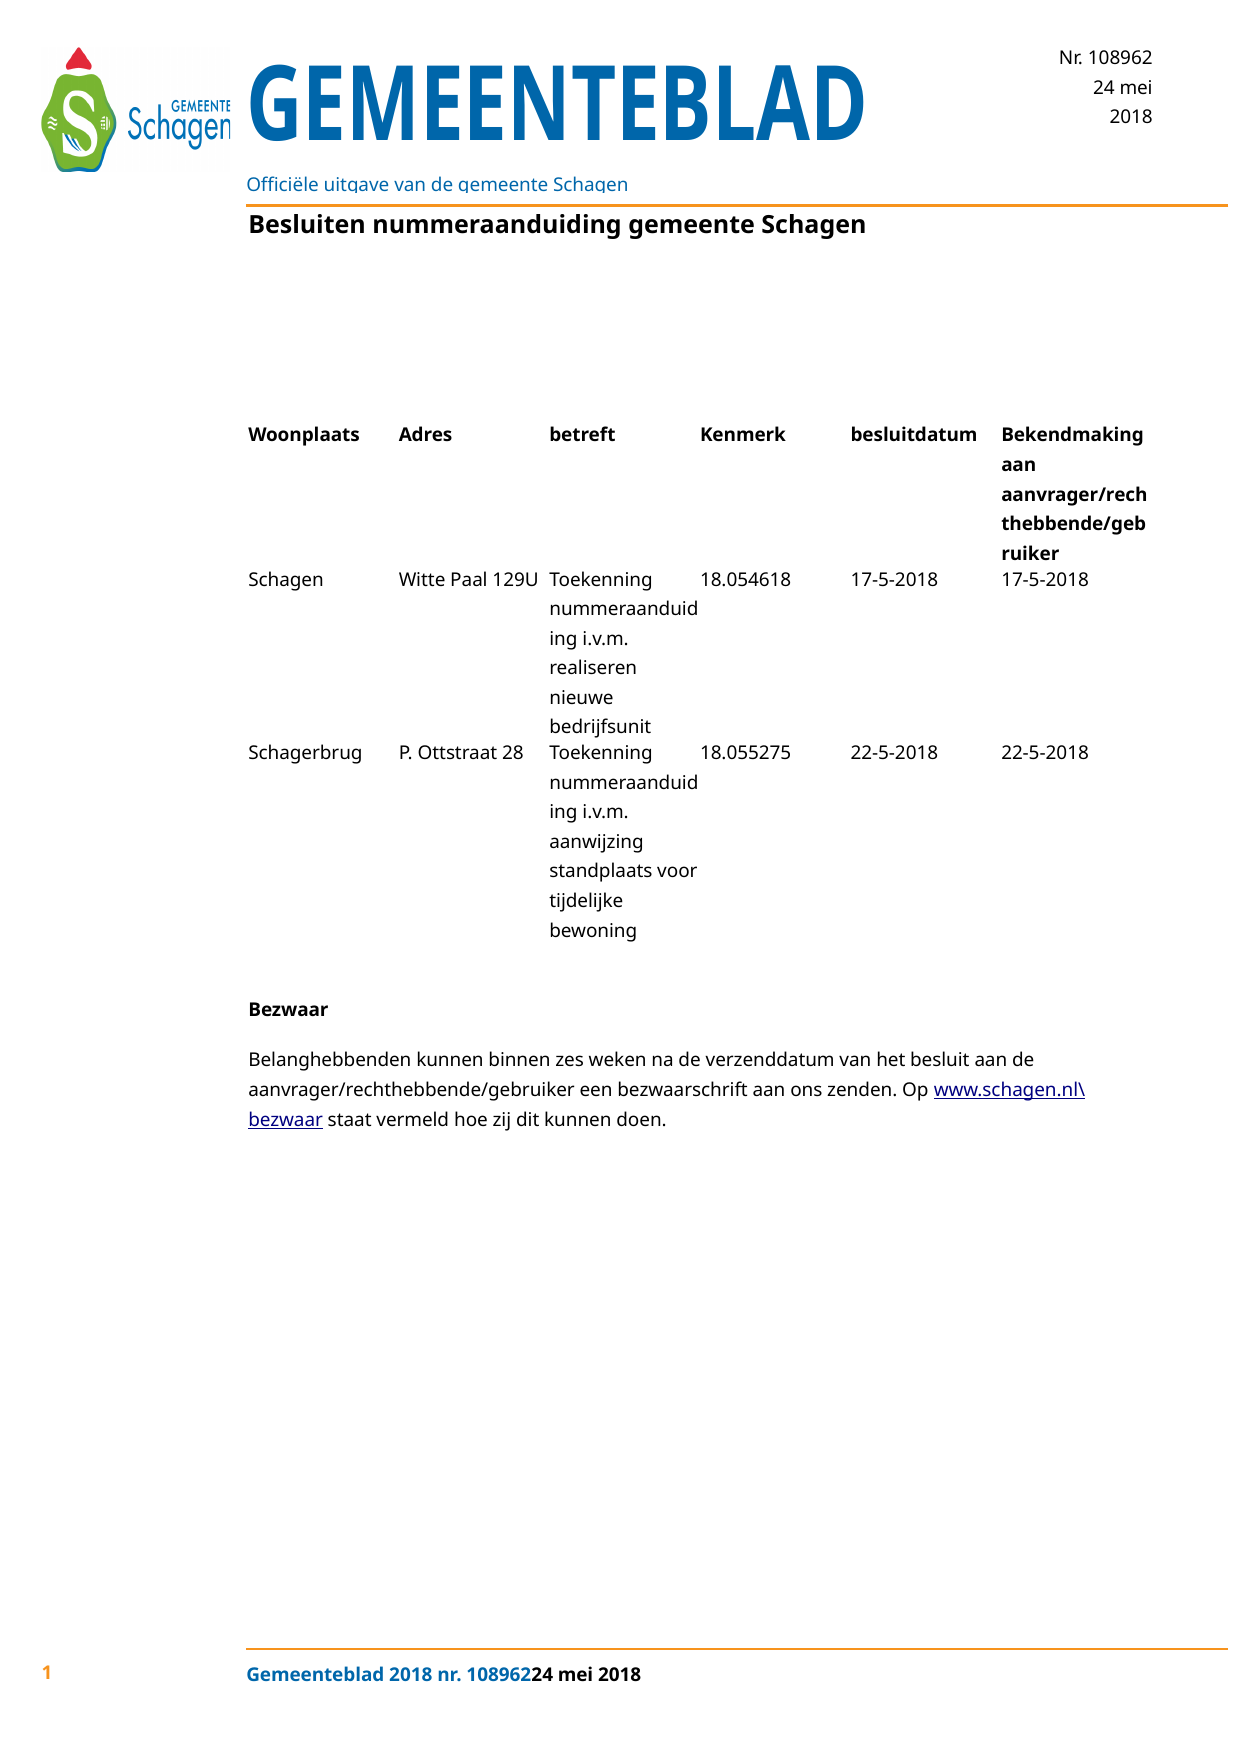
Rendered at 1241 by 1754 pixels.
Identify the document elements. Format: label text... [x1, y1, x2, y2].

table_cell Toekenning nummeraanduiding i.v.m. realiseren nieuwe bedrijfsunit [549, 566, 700, 739]
text Besluiten nummeraanduiding gemeente Schagen [248, 207, 1152, 241]
table_header betreft [549, 422, 700, 566]
picture [41, 47, 231, 172]
table_cell Schagerbrug [248, 739, 398, 943]
table_header besluitdatum [850, 422, 1001, 566]
table_header Kenmerk [700, 422, 850, 566]
table_cell 22-5-2018 [850, 739, 1001, 943]
table_cell Schagen [248, 566, 398, 739]
table_header Woonplaats [248, 422, 398, 566]
table_cell P. Ottstraat 28 [399, 739, 549, 943]
table_cell 18.055275 [700, 739, 850, 943]
table_cell 17-5-2018 [1001, 566, 1152, 739]
table_cell Witte Paal 129U [399, 566, 549, 739]
table_header Bekendmaking aan aanvrager/rechthebbende/gebruiker [1001, 422, 1152, 566]
text Belanghebbenden kunnen binnen zes weken na de verzenddatum van het besluit aan de aanvrager/rechthebbende/gebruiker een bezwaarschrift aan ons zenden. Op www.schagen.nl\bezwaar staat vermeld hoe zij dit kunnen doen. [248, 1047, 1152, 1132]
text Bezwaar [248, 996, 1152, 1022]
table_cell 17-5-2018 [850, 566, 1001, 739]
table_cell 18.054618 [700, 566, 850, 739]
table_cell 22-5-2018 [1001, 739, 1152, 943]
table_cell Toekenning nummeraanduiding i.v.m. aanwijzing standplaats voor tijdelijke bewoning [549, 739, 700, 943]
table_header Adres [399, 422, 549, 566]
